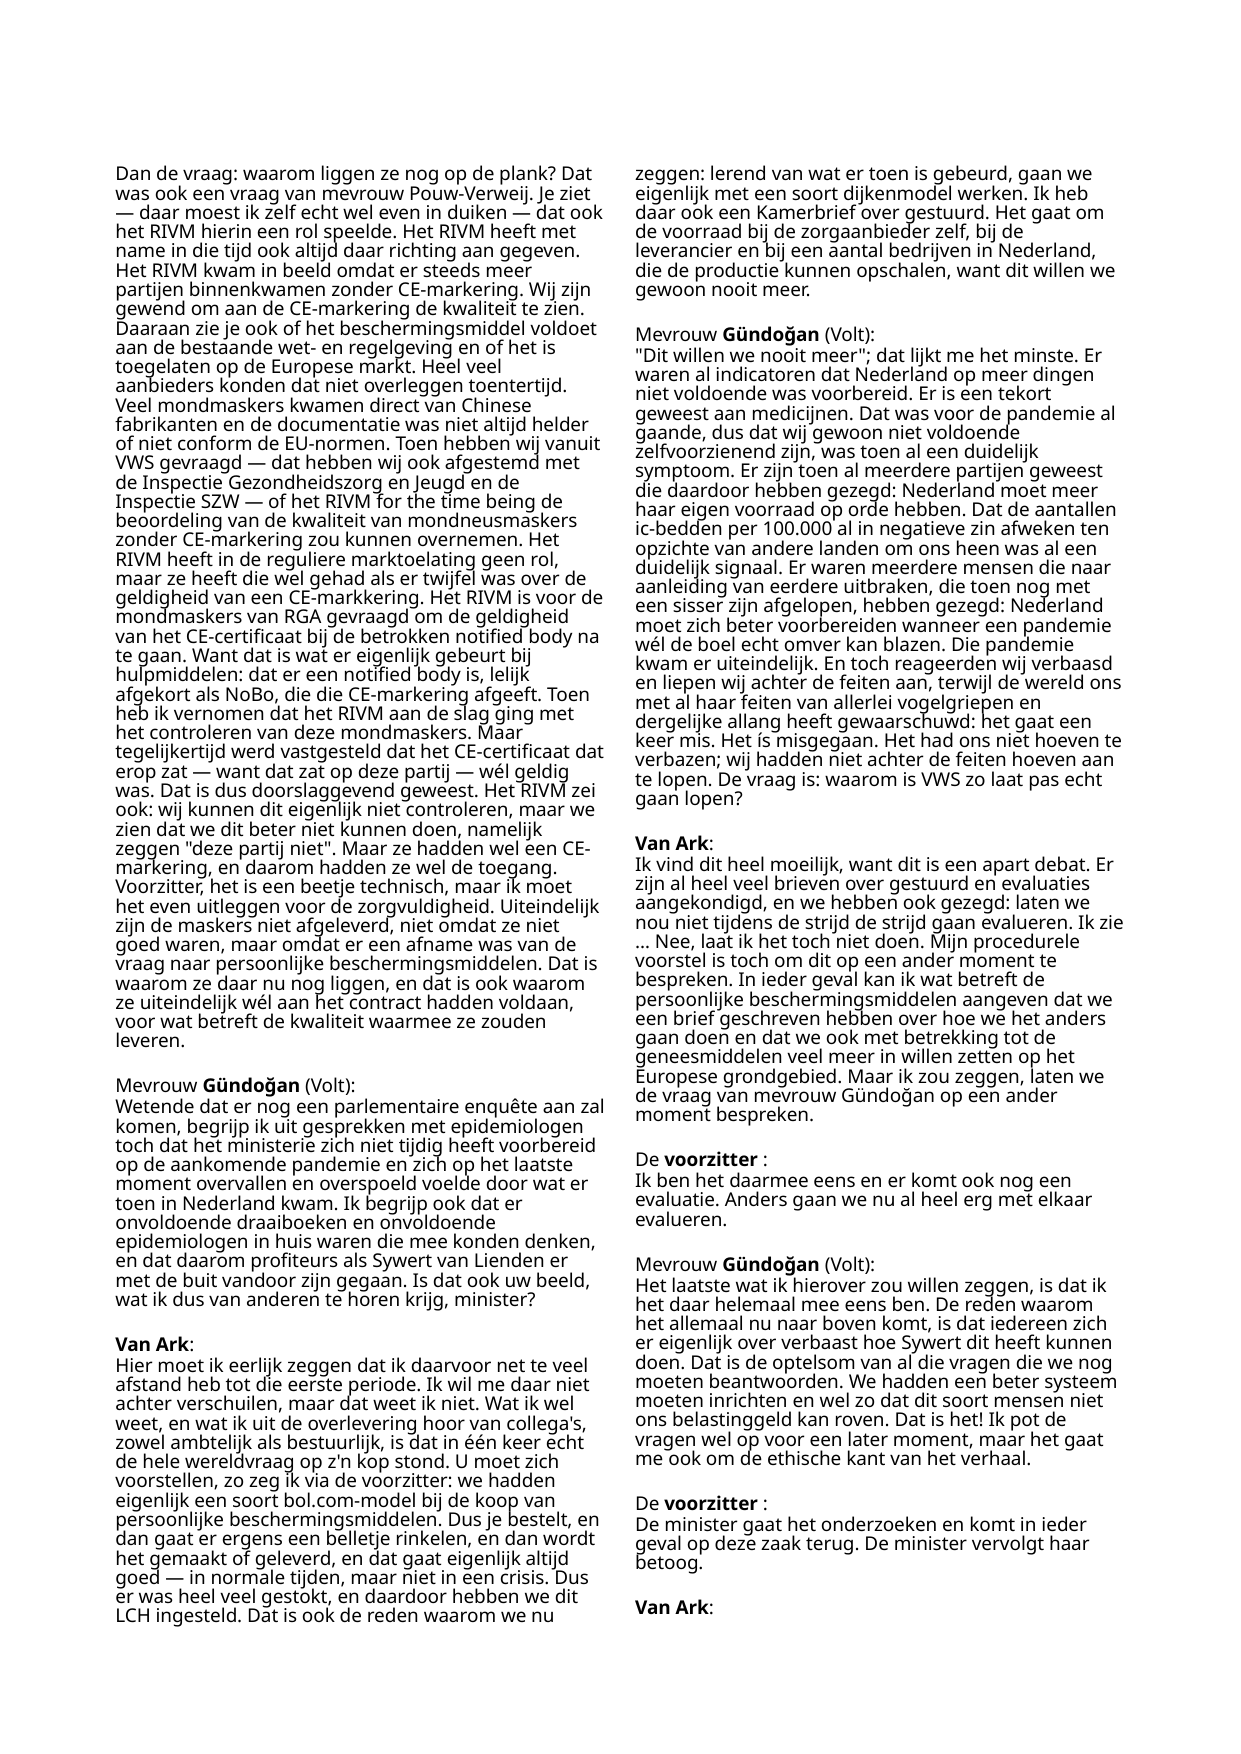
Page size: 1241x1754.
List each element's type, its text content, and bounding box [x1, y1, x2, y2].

text Ik vind dit heel moeilijk, want dit is een apart debat. Er zijn al heel veel brieven over gestuurd en evaluaties aangekondigd, en we hebben ook gezegd: laten we nou niet tijdens de strijd de strijd gaan evalueren. Ik zie … Nee, laat ik het toch niet doen. Mijn procedurele voorstel is toch om dit op een ander moment te bespreken. In ieder geval kan ik wat betreft de persoonlijke beschermingsmiddelen aangeven dat we een brief geschreven hebben over hoe we het anders gaan doen en dat we ook met betrekking tot de geneesmiddelen veel meer in willen zetten op het Europese grondgebied. Maar ik zou zeggen, laten we de vraag van mevrouw Gündoğan op een ander moment bespreken. [635, 856, 1125, 1126]
text Van Ark: [115, 1331, 605, 1357]
text Hier moet ik eerlijk zeggen dat ik daarvoor net te veel afstand heb tot die eerste periode. Ik wil me daar niet achter verschuilen, maar dat weet ik niet. Wat ik wel weet, en wat ik uit de overlevering hoor van collega's, zowel ambtelijk als bestuurlijk, is dat in één keer echt de hele wereldvraag op z'n kop stond. U moet zich voorstellen, zo zeg ik via de voorzitter: we hadden eigenlijk een soort bol.com-model bij de koop van persoonlijke beschermingsmiddelen. Dus je bestelt, en dan gaat er ergens een belletje rinkelen, en dan wordt het gemaakt of geleverd, en dat gaat eigenlijk altijd goed — in normale tijden, maar niet in een crisis. Dus er was heel veel gestokt, en daardoor hebben we dit LCH ingesteld. Dat is ook de reden waarom we nu [115, 1357, 605, 1627]
text De minister gaat het onderzoeken en komt in ieder geval op deze zaak terug. De minister vervolgt haar betoog. [635, 1516, 1125, 1574]
text Dan de vraag: waarom liggen ze nog op de plank? Dat was ook een vraag van mevrouw Pouw-Verweij. Je ziet — daar moest ik zelf echt wel even in duiken — dat ook het RIVM hierin een rol speelde. Het RIVM heeft met name in die tijd ook altijd daar richting aan gegeven. Het RIVM kwam in beeld omdat er steeds meer partijen binnenkwamen zonder CE-markering. Wij zijn gewend om aan de CE-markering de kwaliteit te zien. Daaraan zie je ook of het beschermingsmiddel voldoet aan de bestaande wet- en regelgeving en of het is toegelaten op de Europese markt. Heel veel aanbieders konden dat niet overleggen toentertijd. Veel mondmaskers kwamen direct van Chinese fabrikanten en de documentatie was niet altijd helder of niet conform de EU-normen. Toen hebben wij vanuit VWS gevraagd — dat hebben wij ook afgestemd met de Inspectie Gezondheidszorg en Jeugd en de Inspectie SZW — of het RIVM for the time being de beoordeling van de kwaliteit van mondneusmaskers zonder CE-markering zou kunnen overnemen. Het RIVM heeft in de reguliere marktoelating geen rol, maar ze heeft die wel gehad als er twijfel was over de geldigheid van een CE-markkering. Het RIVM is voor de mondmaskers van RGA gevraagd om de geldigheid van het CE-certificaat bij de betrokken notified body na te gaan. Want dat is wat er eigenlijk gebeurt bij hulpmiddelen: dat er een notified body is, lelijk afgekort als NoBo, die die CE-markering afgeeft. Toen heb ik vernomen dat het RIVM aan de slag ging met het controleren van deze mondmaskers. Maar tegelijkertijd werd vastgesteld dat het CE-certificaat dat erop zat — want dat zat op deze partij — wél geldig was. Dat is dus doorslaggevend geweest. Het RIVM zei ook: wij kunnen dit eigenlijk niet controleren, maar we zien dat we dit beter niet kunnen doen, namelijk zeggen "deze partij niet". Maar ze hadden wel een CE-markering, en daarom hadden ze wel de toegang. Voorzitter, het is een beetje technisch, maar ik moet het even uitleggen voor de zorgvuldigheid. Uiteindelijk zijn de maskers niet afgeleverd, niet omdat ze niet goed waren, maar omdat er een afname was van de vraag naar persoonlijke beschermingsmiddelen. Dat is waarom ze daar nu nog liggen, en dat is ook waarom ze uiteindelijk wél aan het contract hadden voldaan, voor wat betreft de kwaliteit waarmee ze zouden leveren. [115, 165, 605, 1052]
text Het laatste wat ik hierover zou willen zeggen, is dat ik het daar helemaal mee eens ben. De reden waarom het allemaal nu naar boven komt, is dat iedereen zich er eigenlijk over verbaast hoe Sywert dit heeft kunnen doen. Dat is de optelsom van al die vragen die we nog moeten beantwoorden. We hadden een beter systeem moeten inrichten en wel zo dat dit soort mensen niet ons belastinggeld kan roven. Dat is het! Ik pot de vragen wel op voor een later moment, maar het gaat me ook om de ethische kant van het verhaal. [635, 1277, 1125, 1469]
text Ik ben het daarmee eens en er komt ook nog een evaluatie. Anders gaan we nu al heel erg met elkaar evalueren. [635, 1172, 1125, 1230]
text De voorzitter : [635, 1490, 1125, 1516]
text Van Ark: [635, 830, 1125, 856]
text Mevrouw Gündoğan (Volt): [635, 321, 1125, 347]
text Mevrouw Gündoğan (Volt): [115, 1073, 605, 1098]
text De voorzitter : [635, 1146, 1125, 1172]
text Mevrouw Gündoğan (Volt): [635, 1251, 1125, 1277]
text "Dit willen we nooit meer"; dat lijkt me het minste. Er waren al indicatoren dat Nederland op meer dingen niet voldoende was voorbereid. Er is een tekort geweest aan medicijnen. Dat was voor de pandemie al gaande, dus dat wij gewoon niet voldoende zelfvoorzienend zijn, was toen al een duidelijk symptoom. Er zijn toen al meerdere partijen geweest die daardoor hebben gezegd: Nederland moet meer haar eigen voorraad op orde hebben. Dat de aantallen ic-bedden per 100.000 al in negatieve zin afweken ten opzichte van andere landen om ons heen was al een duidelijk signaal. Er waren meerdere mensen die naar aanleiding van eerdere uitbraken, die toen nog met een sisser zijn afgelopen, hebben gezegd: Nederland moet zich beter voorbereiden wanneer een pandemie wél de boel echt omver kan blazen. Die pandemie kwam er uiteindelijk. En toch reageerden wij verbaasd en liepen wij achter de feiten aan, terwijl de wereld ons met al haar feiten van allerlei vogelgriepen en dergelijke allang heeft gewaarschuwd: het gaat een keer mis. Het ís misgegaan. Het had ons niet hoeven te verbazen; wij hadden niet achter de feiten hoeven aan te lopen. De vraag is: waarom is VWS zo laat pas echt gaan lopen? [635, 347, 1125, 809]
text Wetende dat er nog een parlementaire enquête aan zal komen, begrijp ik uit gesprekken met epidemiologen toch dat het ministerie zich niet tijdig heeft voorbereid op de aankomende pandemie en zich op het laatste moment overvallen en overspoeld voelde door wat er toen in Nederland kwam. Ik begrijp ook dat er onvoldoende draaiboeken en onvoldoende epidemiologen in huis waren die mee konden denken, en dat daarom profiteurs als Sywert van Lienden er met de buit vandoor zijn gegaan. Is dat ook uw beeld, wat ik dus van anderen te horen krijg, minister? [115, 1098, 605, 1310]
text Van Ark: [635, 1594, 1125, 1620]
text zeggen: lerend van wat er toen is gebeurd, gaan we eigenlijk met een soort dijkenmodel werken. Ik heb daar ook een Kamerbrief over gestuurd. Het gaat om de voorraad bij de zorgaanbieder zelf, bij de leverancier en bij een aantal bedrijven in Nederland, die de productie kunnen opschalen, want dit willen we gewoon nooit meer. [635, 165, 1125, 300]
